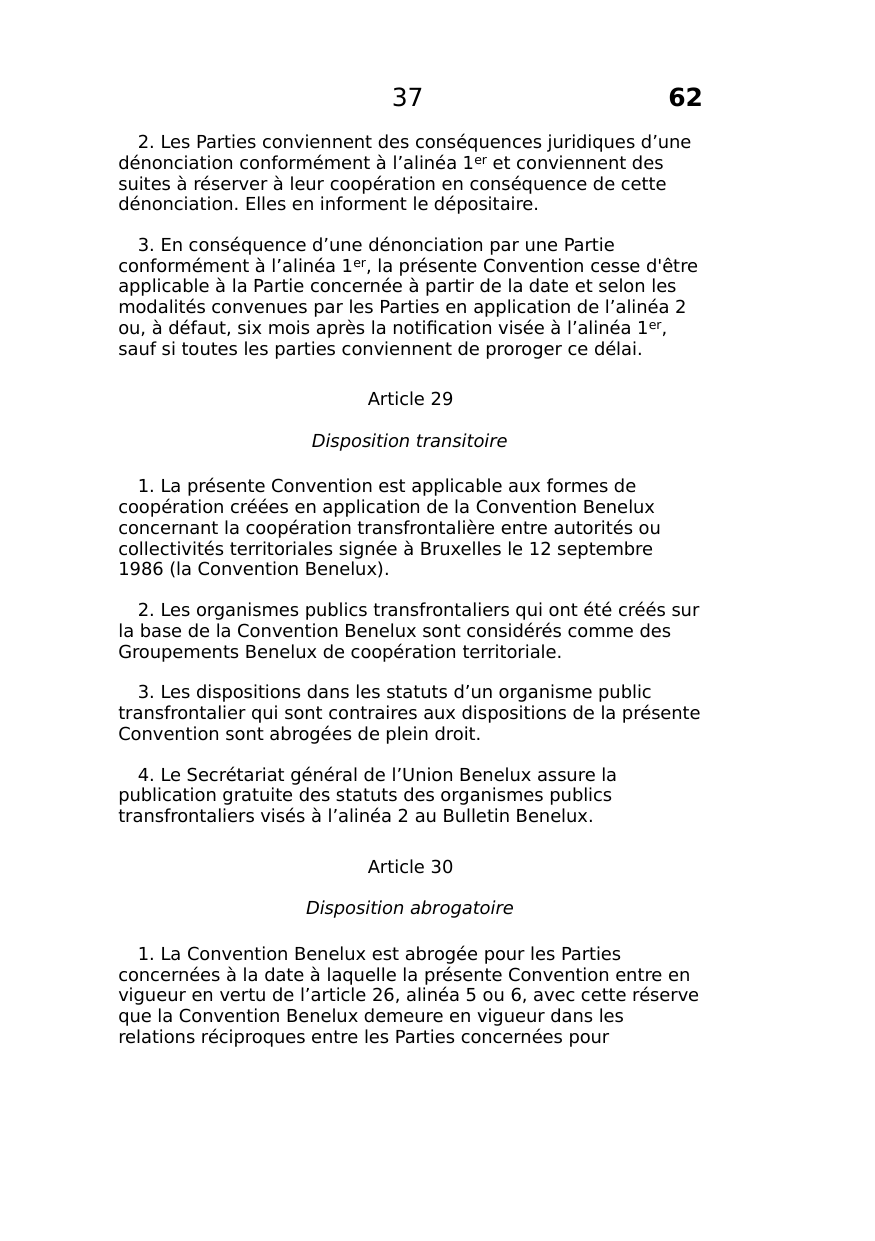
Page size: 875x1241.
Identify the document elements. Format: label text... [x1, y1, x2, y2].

text 1. La présente Convention est applicable aux formes de coopération créées en application de la Convention Benelux concernant la coopération transfrontalière entre autorités ou collectivités territoriales signée à Bruxelles le 12 septembre 1986 (la Convention Benelux). [118, 476, 703, 580]
text 2. Les organismes publics transfrontaliers qui ont été créés sur la base de la Convention Benelux sont considérés comme des Groupements Benelux de coopération territoriale. [118, 600, 703, 662]
subtitle Article 30 Disposition abrogatoire [118, 857, 703, 919]
text 3. En conséquence d’une dénonciation par une Partie conformément à l’alinéa 1er, la présente Convention cesse d'être applicable à la Partie concernée à partir de la date et selon les modalités convenues par les Parties en application de l’alinéa 2 ou, à défaut, six mois après la notification visée à l’alinéa 1er, sauf si toutes les parties conviennent de proroger ce délai. [118, 235, 703, 359]
text 3. Les dispositions dans les statuts d’un organisme public transfrontalier qui sont contraires aux dispositions de la présente Convention sont abrogées de plein droit. [118, 682, 703, 744]
text 4. Le Secrétariat général de l’Union Benelux assure la publication gratuite des statuts des organismes publics transfrontaliers visés à l’alinéa 2 au Bulletin Benelux. [118, 764, 703, 827]
text 1. La Convention Benelux est abrogée pour les Parties concernées à la date à laquelle la présente Convention entre en vigueur en vertu de l’article 26, alinéa 5 ou 6, avec cette réserve que la Convention Benelux demeure en vigueur dans les relations réciproques entre les Parties concernées pour [118, 944, 703, 1047]
text 2. Les Parties conviennent des conséquences juridiques d’une dénonciation conformément à l’alinéa 1er et conviennent des suites à réserver à leur coopération en conséquence de cette dénonciation. Elles en informent le dépositaire. [118, 132, 703, 215]
subtitle Article 29 Disposition transitoire [118, 389, 703, 451]
